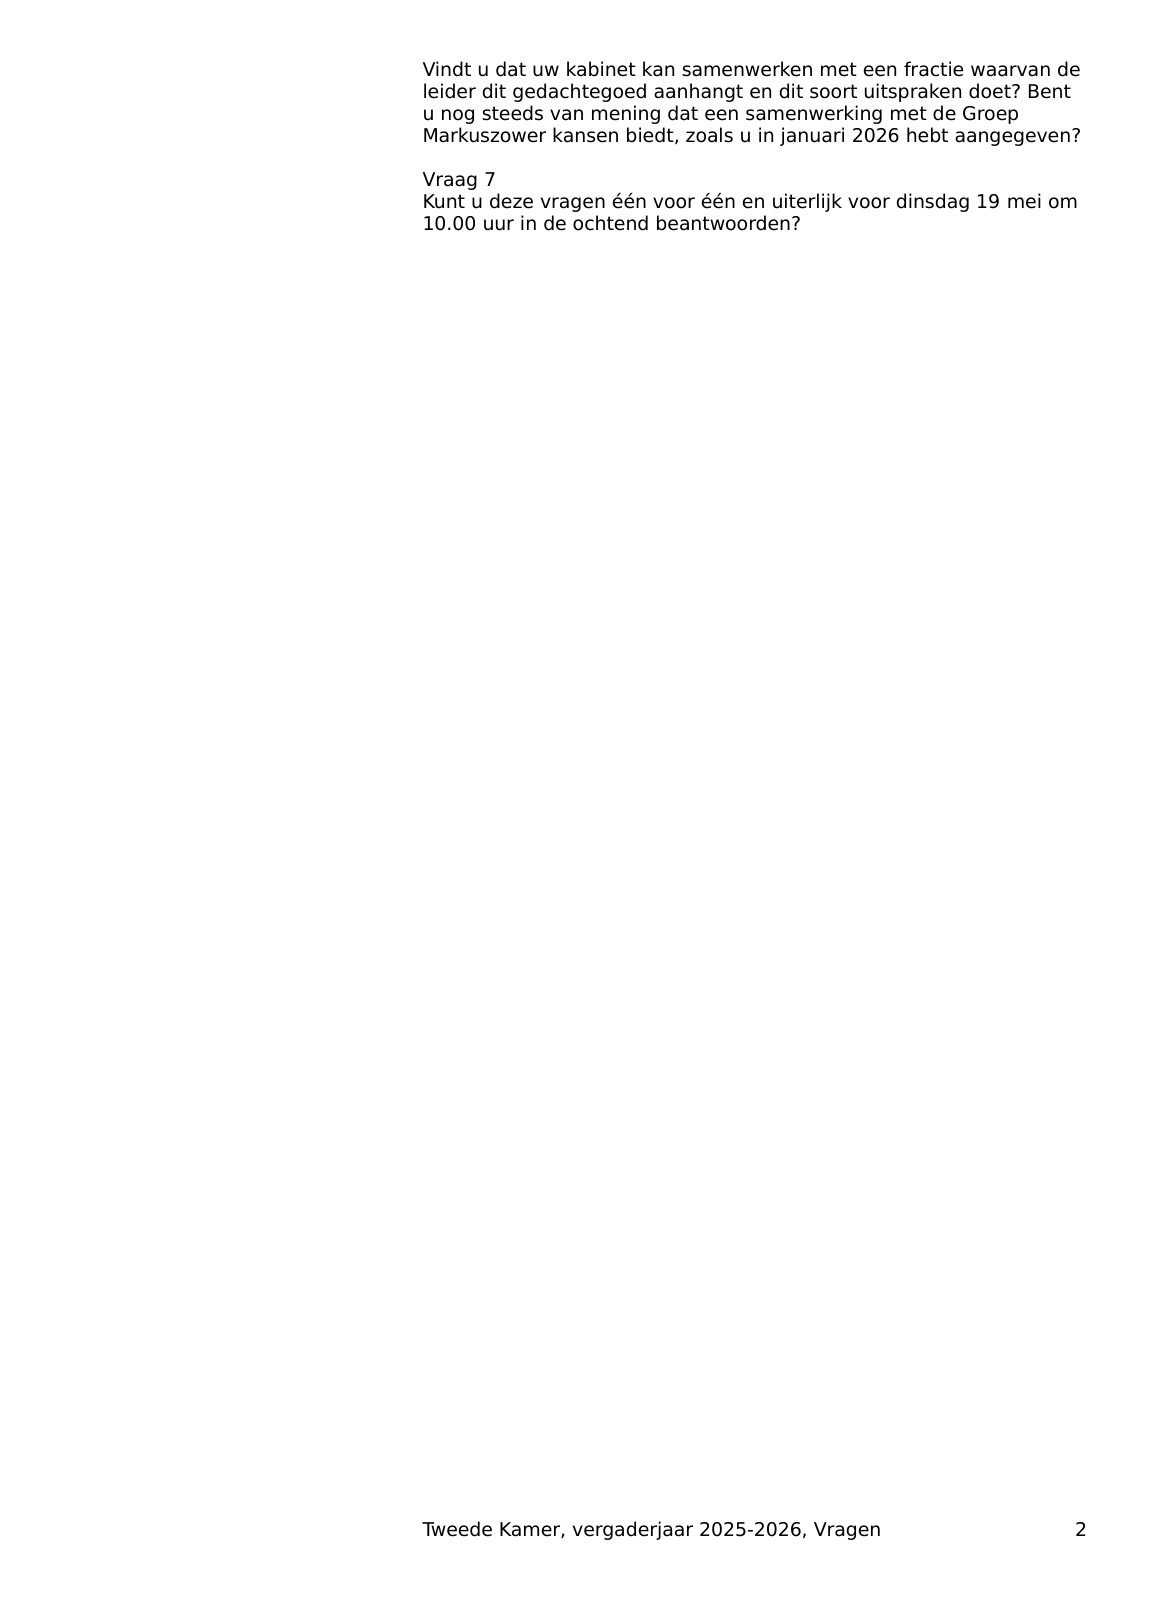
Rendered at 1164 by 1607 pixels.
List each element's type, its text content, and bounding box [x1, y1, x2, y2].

text Vindt u dat uw kabinet kan samenwerken met een fractie waarvan de leider dit gedachtegoed aanhangt en dit soort uitspraken doet? Bent u nog steeds van mening dat een samenwerking met de Groep Markuszower kansen biedt, zoals u in januari 2026 hebt aangegeven? [422, 59, 1087, 147]
text Kunt u deze vragen één voor één en uiterlijk voor dinsdag 19 mei om 10.00 uur in de ochtend beantwoorden? [422, 191, 1087, 235]
text Vraag 7 [422, 169, 1087, 191]
